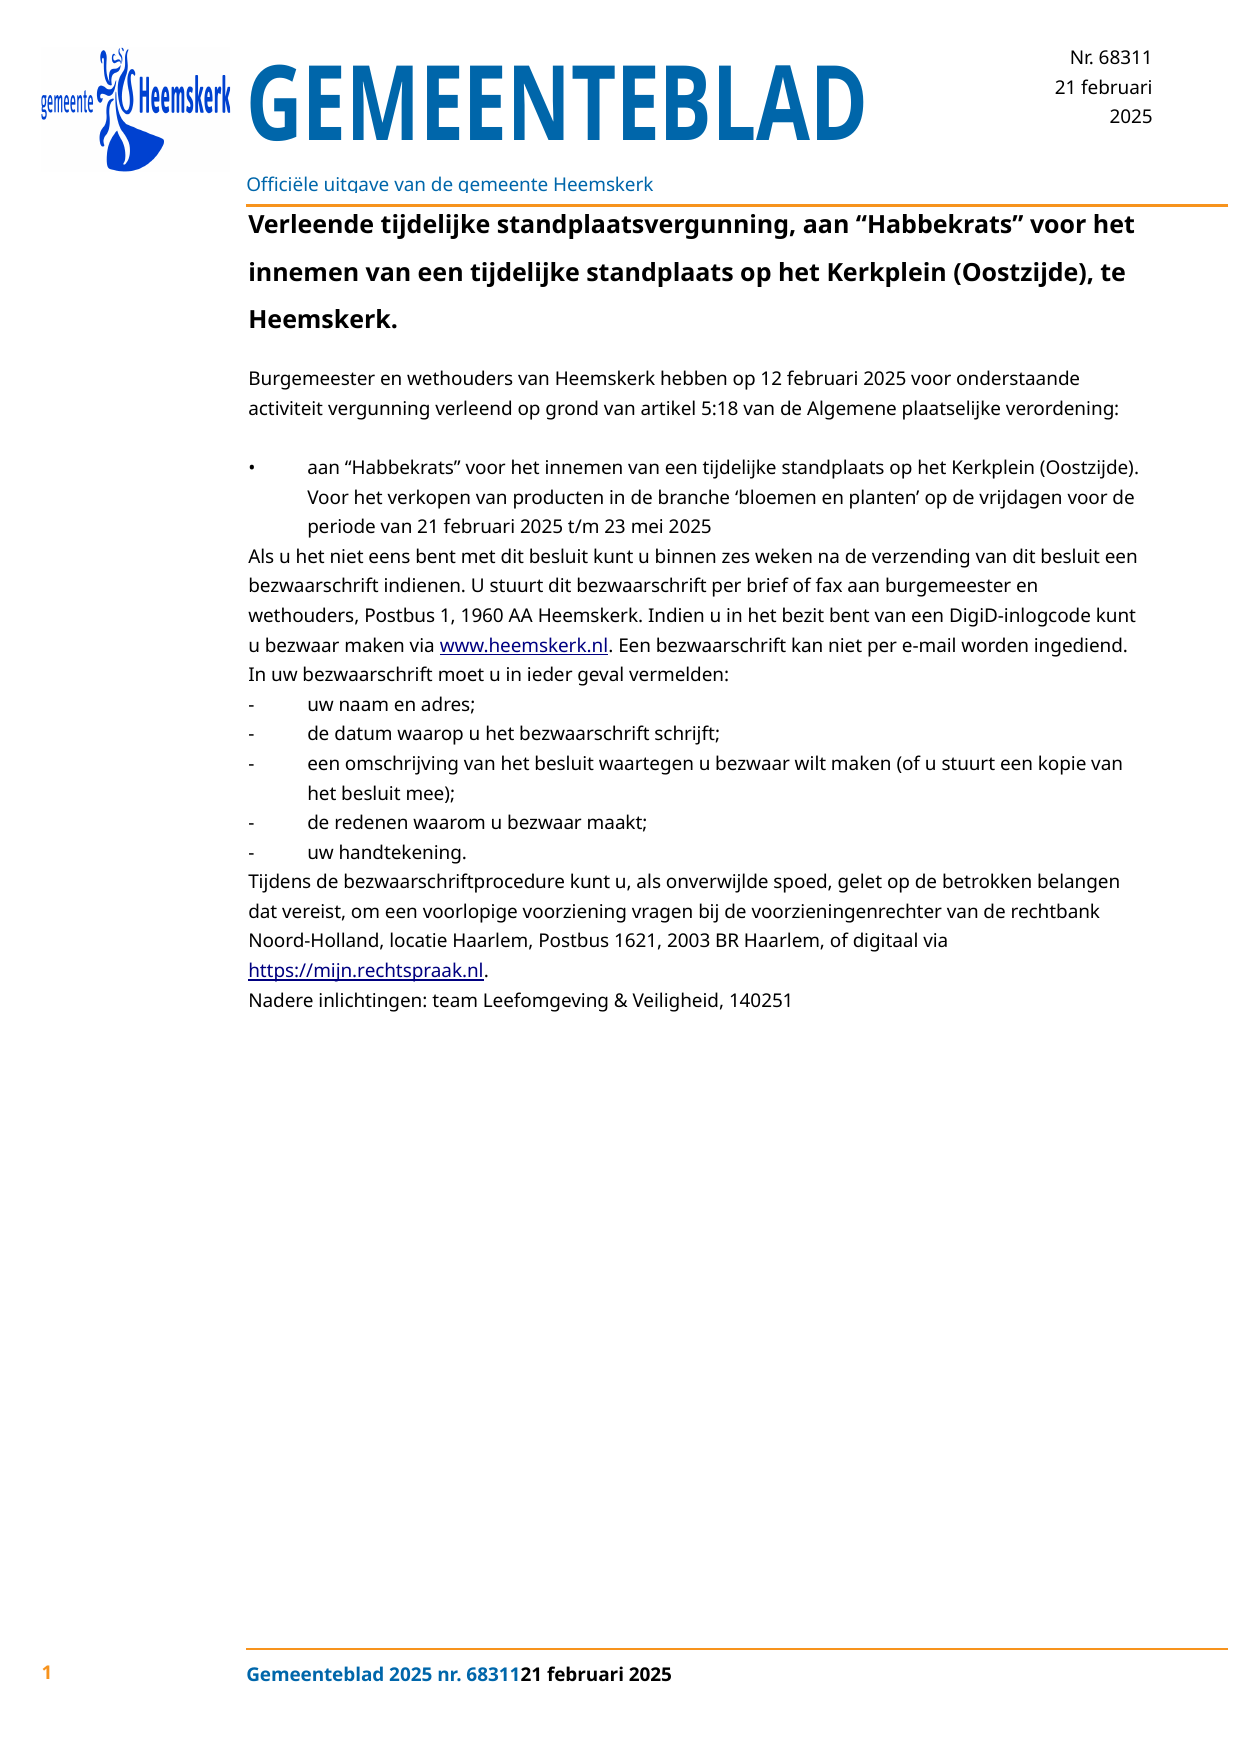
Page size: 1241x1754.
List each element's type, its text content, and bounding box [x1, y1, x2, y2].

list uw naam en adres; [248, 691, 1152, 717]
text Verleende tijdelijke standplaatsvergunning, aan “Habbekrats” voor het innemen van een tijdelijke standplaats op het Kerkplein (Oostzijde), te Heemskerk. [248, 207, 1152, 336]
list een omschrijving van het besluit waartegen u bezwaar wilt maken (of u stuurt een kopie van het besluit mee); [248, 750, 1152, 805]
list uw handtekening. [248, 839, 1152, 864]
text Nadere inlichtingen: team Leefomgeving & Veiligheid, 140251 [248, 987, 1152, 1012]
list de redenen waarom u bezwaar maakt; [248, 809, 1152, 835]
text Als u het niet eens bent met dit besluit kunt u binnen zes weken na de verzending van dit besluit een bezwaarschrift indienen. U stuurt dit bezwaarschrift per brief of fax aan burgemeester en wethouders, Postbus 1, 1960 AA Heemskerk. Indien u in het bezit bent van een DigiD-inlogcode kunt u bezwaar maken via www.heemskerk.nl. Een bezwaarschrift kan niet per e-mail worden ingediend. [248, 543, 1152, 657]
text In uw bezwaarschrift moet u in ieder geval vermelden: [248, 661, 1152, 687]
text Burgemeester en wethouders van Heemskerk hebben op 12 februari 2025 voor onderstaande activiteit vergunning verleend op grond van artikel 5:18 van de Algemene plaatselijke verordening: [248, 366, 1152, 421]
list de datum waarop u het bezwaarschrift schrijft; [248, 721, 1152, 746]
picture [41, 47, 231, 172]
list aan “Habbekrats” voor het innemen van een tijdelijke standplaats op het Kerkplein (Oostzijde). Voor het verkopen van producten in de branche ‘bloemen en planten’ op de vrijdagen voor de periode van 21 februari 2025 t/m 23 mei 2025 [248, 454, 1152, 539]
text Tijdens de bezwaarschriftprocedure kunt u, als onverwijlde spoed, gelet op de betrokken belangen dat vereist, om een voorlopige voorziening vragen bij de voorzieningenrechter van de rechtbank Noord-Holland, locatie Haarlem, Postbus 1621, 2003 BR Haarlem, of digitaal via https://mijn.rechtspraak.nl. [248, 868, 1152, 983]
